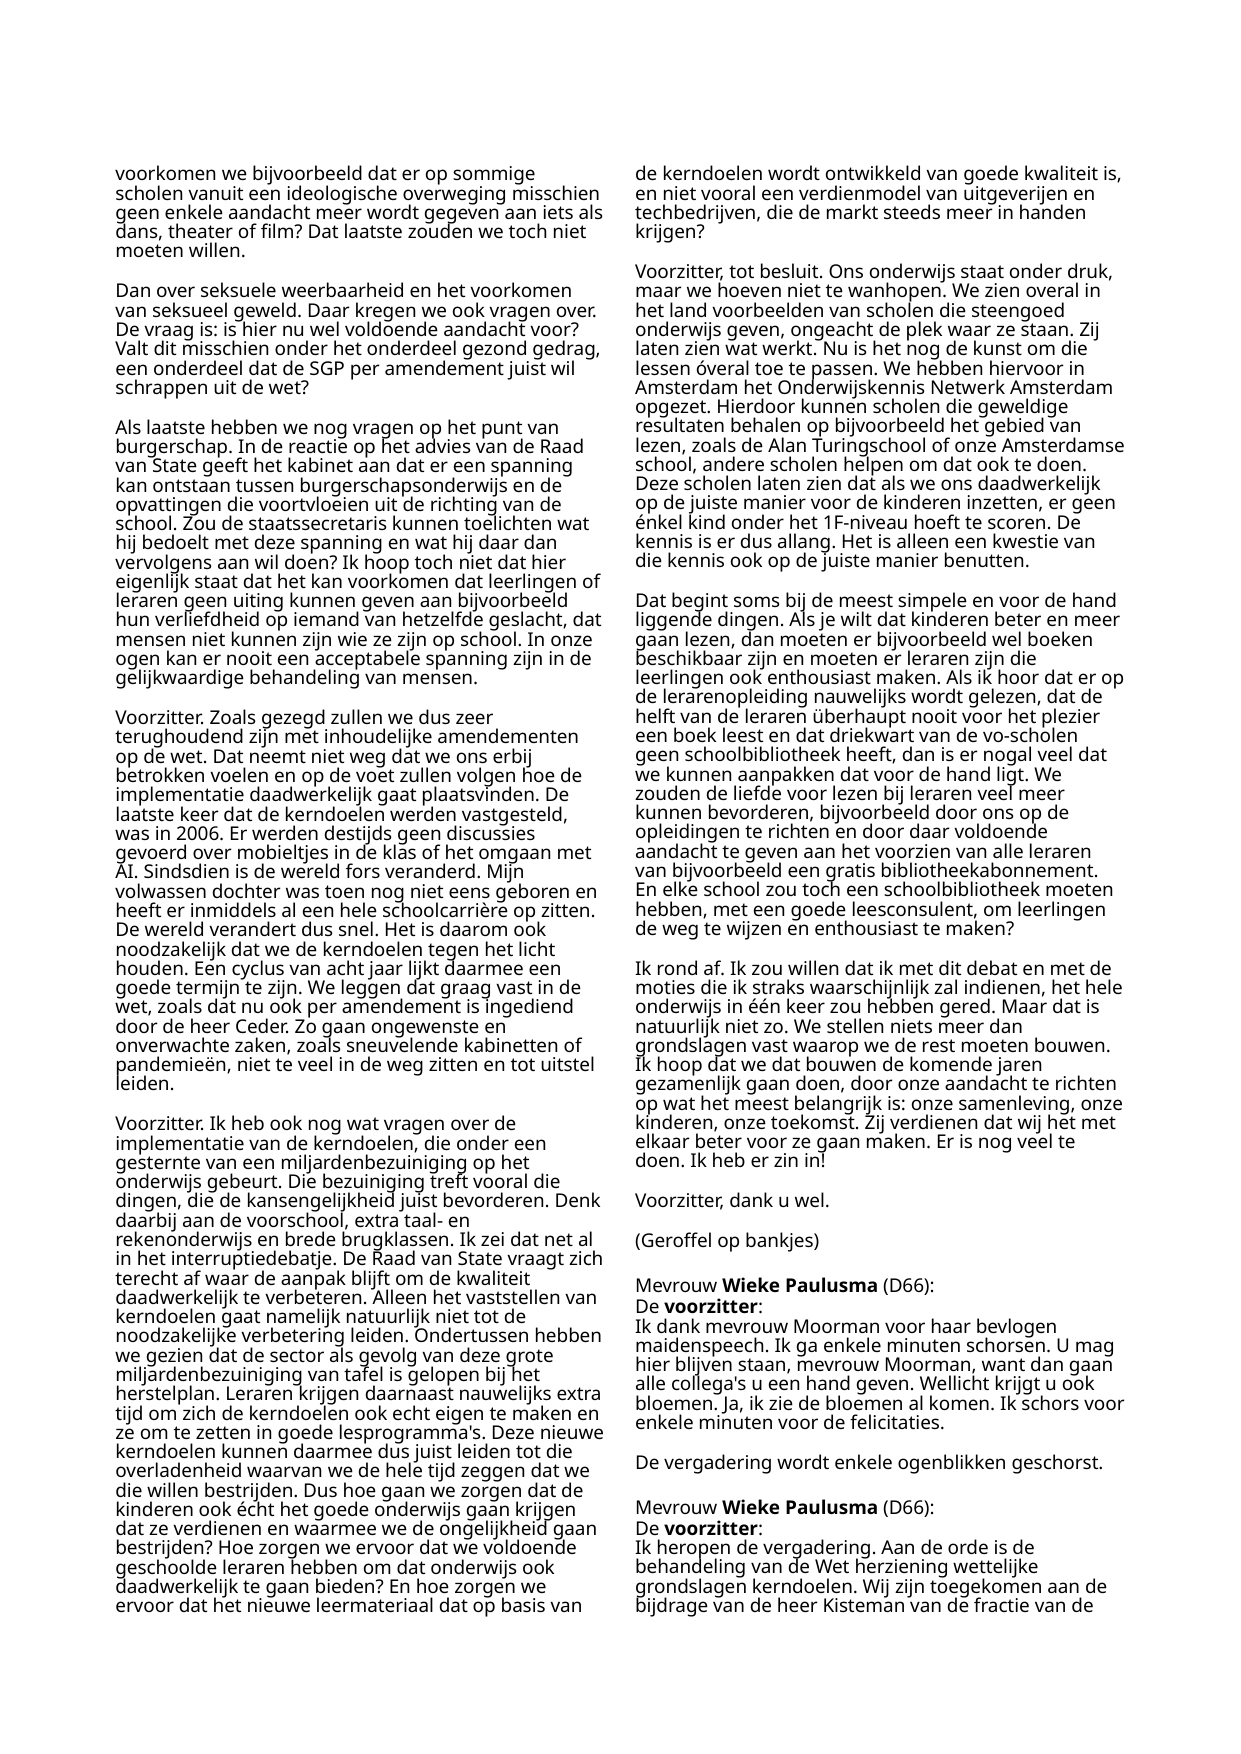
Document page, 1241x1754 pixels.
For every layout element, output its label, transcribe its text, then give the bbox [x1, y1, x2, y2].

text Als laatste hebben we nog vragen op het punt van burgerschap. In de reactie op het advies van de Raad van State geeft het kabinet aan dat er een spanning kan ontstaan tussen burgerschapsonderwijs en de opvattingen die voortvloeien uit de richting van de school. Zou de staatssecretaris kunnen toelichten wat hij bedoelt met deze spanning en wat hij daar dan vervolgens aan wil doen? Ik hoop toch niet dat hier eigenlijk staat dat het kan voorkomen dat leerlingen of leraren geen uiting kunnen geven aan bijvoorbeeld hun verliefdheid op iemand van hetzelfde geslacht, dat mensen niet kunnen zijn wie ze zijn op school. In onze ogen kan er nooit een acceptabele spanning zijn in de gelijkwaardige behandeling van mensen. [115, 419, 605, 688]
text voorkomen we bijvoorbeeld dat er op sommige scholen vanuit een ideologische overweging misschien geen enkele aandacht meer wordt gegeven aan iets als dans, theater of film? Dat laatste zouden we toch niet moeten willen. [115, 165, 605, 262]
text Voorzitter. Zoals gezegd zullen we dus zeer terughoudend zijn met inhoudelijke amendementen op de wet. Dat neemt niet weg dat we ons erbij betrokken voelen en op de voet zullen volgen hoe de implementatie daadwerkelijk gaat plaatsvinden. De laatste keer dat de kerndoelen werden vastgesteld, was in 2006. Er werden destijds geen discussies gevoerd over mobieltjes in de klas of het omgaan met AI. Sindsdien is de wereld fors veranderd. Mijn volwassen dochter was toen nog niet eens geboren en heeft er inmiddels al een hele schoolcarrière op zitten. De wereld verandert dus snel. Het is daarom ook noodzakelijk dat we de kerndoelen tegen het licht houden. Een cyclus van acht jaar lijkt daarmee een goede termijn te zijn. We leggen dat graag vast in de wet, zoals dat nu ook per amendement is ingediend door de heer Ceder. Zo gaan ongewenste en onverwachte zaken, zoals sneuvelende kabinetten of pandemieën, niet te veel in de weg zitten en tot uitstel leiden. [115, 709, 605, 1095]
text Mevrouw Wieke Paulusma (D66): [635, 1273, 1125, 1298]
text (Geroffel op bankjes) [635, 1232, 1125, 1252]
text De voorzitter: [635, 1520, 1125, 1539]
text Dan over seksuele weerbaarheid en het voorkomen van seksueel geweld. Daar kregen we ook vragen over. De vraag is: is hier nu wel voldoende aandacht voor? Valt dit misschien onder het onderdeel gezond gedrag, een onderdeel dat de SGP per amendement juist wil schrappen uit de wet? [115, 282, 605, 398]
text de kerndoelen wordt ontwikkeld van goede kwaliteit is, en niet vooral een verdienmodel van uitgeverijen en techbedrijven, die de markt steeds meer in handen krijgen? [635, 165, 1125, 242]
text De vergadering wordt enkele ogenblikken geschorst. [635, 1454, 1125, 1473]
text Voorzitter, dank u wel. [635, 1192, 1125, 1212]
text De voorzitter: [635, 1298, 1125, 1318]
text Ik heropen de vergadering. Aan de orde is de behandeling van de Wet herziening wettelijke grondslagen kerndoelen. Wij zijn toegekomen aan de bijdrage van de heer Kisteman van de fractie van de [635, 1539, 1125, 1616]
text Voorzitter, tot besluit. Ons onderwijs staat onder druk, maar we hoeven niet te wanhopen. We zien overal in het land voorbeelden van scholen die steengoed onderwijs geven, ongeacht de plek waar ze staan. Zij laten zien wat werkt. Nu is het nog de kunst om die lessen óveral toe te passen. We hebben hiervoor in Amsterdam het Onderwijskennis Netwerk Amsterdam opgezet. Hierdoor kunnen scholen die geweldige resultaten behalen op bijvoorbeeld het gebied van lezen, zoals de Alan Turingschool of onze Amsterdamse school, andere scholen helpen om dat ook te doen. Deze scholen laten zien dat als we ons daadwerkelijk op de juiste manier voor de kinderen inzetten, er geen énkel kind onder het 1F-niveau hoeft te scoren. De kennis is er dus allang. Het is alleen een kwestie van die kennis ook op de juiste manier benutten. [635, 263, 1125, 571]
text Mevrouw Wieke Paulusma (D66): [635, 1494, 1125, 1520]
text Voorzitter. Ik heb ook nog wat vragen over de implementatie van de kerndoelen, die onder een gesternte van een miljardenbezuiniging op het onderwijs gebeurt. Die bezuiniging treft vooral die dingen, die de kansengelijkheid juist bevorderen. Denk daarbij aan de voorschool, extra taal- en rekenonderwijs en brede brugklassen. Ik zei dat net al in het interruptiedebatje. De Raad van State vraagt zich terecht af waar de aanpak blijft om de kwaliteit daadwerkelijk te verbeteren. Alleen het vaststellen van kerndoelen gaat namelijk natuurlijk niet tot de noodzakelijke verbetering leiden. Ondertussen hebben we gezien dat de sector als gevolg van deze grote miljardenbezuiniging van tafel is gelopen bij het herstelplan. Leraren krijgen daarnaast nauwelijks extra tijd om zich de kerndoelen ook echt eigen te maken en ze om te zetten in goede lesprogramma's. Deze nieuwe kerndoelen kunnen daarmee dus juist leiden tot die overladenheid waarvan we de hele tijd zeggen dat we die willen bestrijden. Dus hoe gaan we zorgen dat de kinderen ook écht het goede onderwijs gaan krijgen dat ze verdienen en waarmee we de ongelijkheid gaan bestrijden? Hoe zorgen we ervoor dat we voldoende geschoolde leraren hebben om dat onderwijs ook daadwerkelijk te gaan bieden? En hoe zorgen we ervoor dat het nieuwe leermateriaal dat op basis van [115, 1115, 605, 1616]
text Ik dank mevrouw Moorman voor haar bevlogen maidenspeech. Ik ga enkele minuten schorsen. U mag hier blijven staan, mevrouw Moorman, want dan gaan alle collega's u een hand geven. Wellicht krijgt u ook bloemen. Ja, ik zie de bloemen al komen. Ik schors voor enkele minuten voor de felicitaties. [635, 1318, 1125, 1433]
text Dat begint soms bij de meest simpele en voor de hand liggende dingen. Als je wilt dat kinderen beter en meer gaan lezen, dan moeten er bijvoorbeeld wel boeken beschikbaar zijn en moeten er leraren zijn die leerlingen ook enthousiast maken. Als ik hoor dat er op de lerarenopleiding nauwelijks wordt gelezen, dat de helft van de leraren überhaupt nooit voor het plezier een boek leest en dat driekwart van de vo-scholen geen schoolbibliotheek heeft, dan is er nogal veel dat we kunnen aanpakken dat voor de hand ligt. We zouden de liefde voor lezen bij leraren veel meer kunnen bevorderen, bijvoorbeeld door ons op de opleidingen te richten en door daar voldoende aandacht te geven aan het voorzien van alle leraren van bijvoorbeeld een gratis bibliotheekabonnement. En elke school zou toch een schoolbibliotheek moeten hebben, met een goede leesconsulent, om leerlingen de weg te wijzen en enthousiast te maken? [635, 592, 1125, 939]
text Ik rond af. Ik zou willen dat ik met dit debat en met de moties die ik straks waarschijnlijk zal indienen, het hele onderwijs in één keer zou hebben gered. Maar dat is natuurlijk niet zo. We stellen niets meer dan grondslagen vast waarop we de rest moeten bouwen. Ik hoop dat we dat bouwen de komende jaren gezamenlijk gaan doen, door onze aandacht te richten op wat het meest belangrijk is: onze samenleving, onze kinderen, onze toekomst. Zij verdienen dat wij het met elkaar beter voor ze gaan maken. Er is nog veel te doen. Ik heb er zin in! [635, 960, 1125, 1172]
